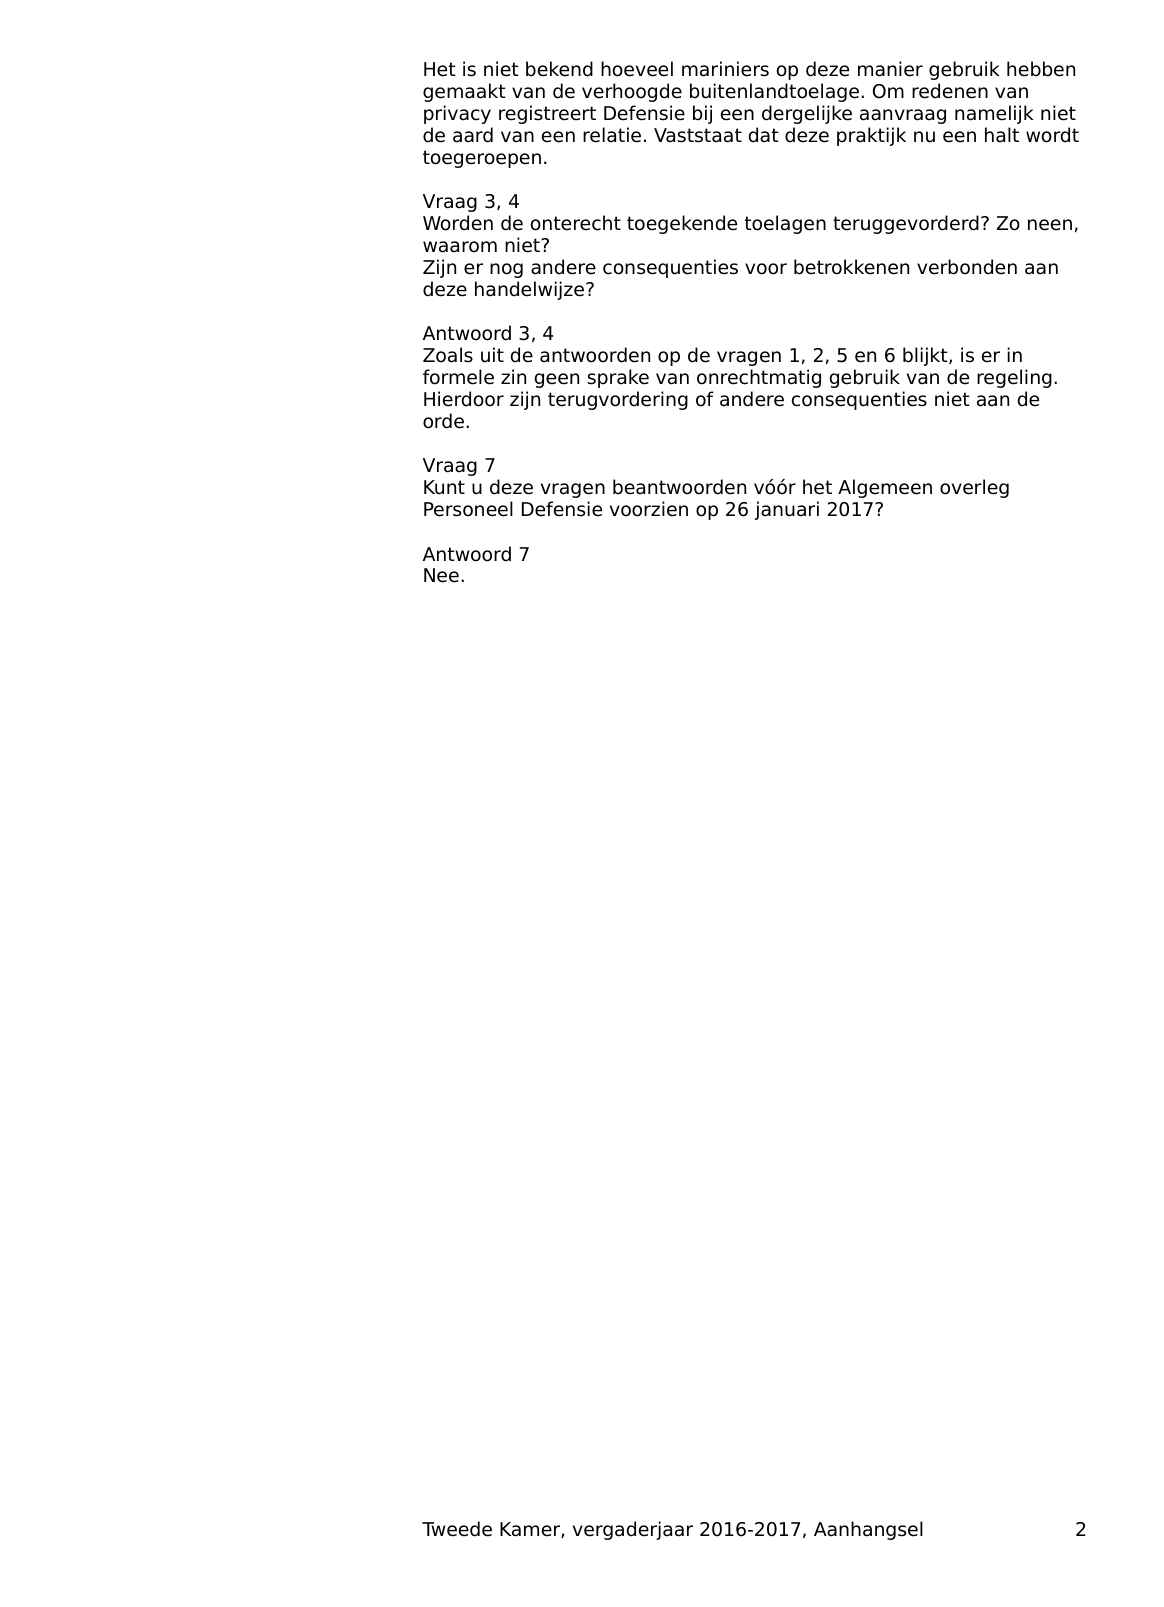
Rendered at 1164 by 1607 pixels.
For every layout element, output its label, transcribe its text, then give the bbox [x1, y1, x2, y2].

text Kunt u deze vragen beantwoorden vóór het Algemeen overleg Personeel Defensie voorzien op 26 januari 2017? [422, 477, 1087, 521]
text Vraag 3, 4 [422, 191, 1087, 213]
text Het is niet bekend hoeveel mariniers op deze manier gebruik hebben gemaakt van de verhoogde buitenlandtoelage. Om redenen van privacy registreert Defensie bij een dergelijke aanvraag namelijk niet de aard van een relatie. Vaststaat dat deze praktijk nu een halt wordt toegeroepen. [422, 59, 1087, 169]
text Zijn er nog andere consequenties voor betrokkenen verbonden aan deze handelwijze? [422, 257, 1087, 301]
text Antwoord 3, 4 [422, 323, 1087, 345]
text Vraag 7 [422, 455, 1087, 477]
text Nee. [422, 565, 1087, 587]
text Worden de onterecht toegekende toelagen teruggevorderd? Zo neen, waarom niet? [422, 213, 1087, 257]
text Zoals uit de antwoorden op de vragen 1, 2, 5 en 6 blijkt, is er in formele zin geen sprake van onrechtmatig gebruik van de regeling. Hierdoor zijn terugvordering of andere consequenties niet aan de orde. [422, 345, 1087, 433]
text Antwoord 7 [422, 543, 1087, 565]
